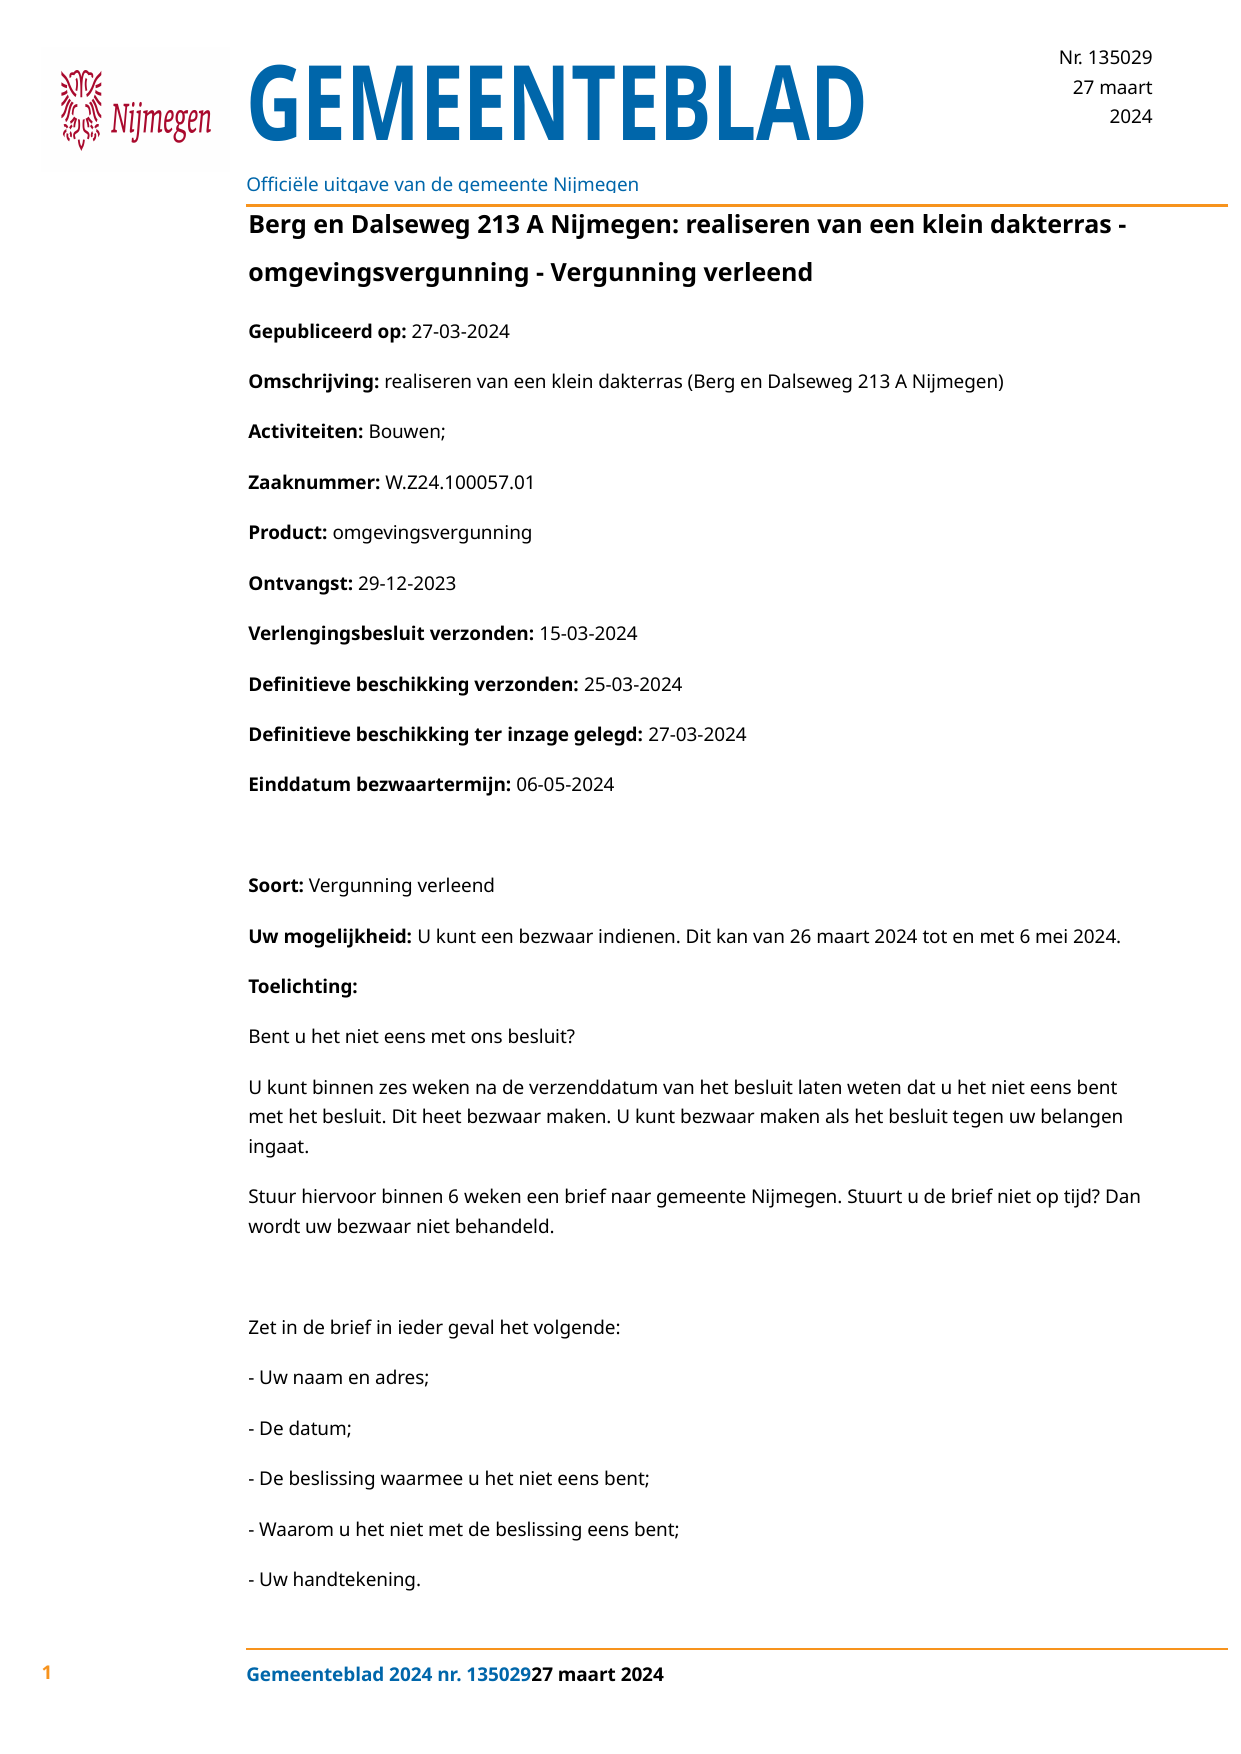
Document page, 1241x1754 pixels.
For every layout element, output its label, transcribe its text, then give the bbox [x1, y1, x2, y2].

text - Uw naam en adres; [248, 1364, 1152, 1390]
text Definitieve beschikking verzonden: 25-03-2024 [248, 671, 1152, 697]
text Stuur hiervoor binnen 6 weken een brief naar gemeente Nijmegen. Stuurt u de brief niet op tijd? Dan wordt uw bezwaar niet behandeld. [248, 1184, 1152, 1239]
text Product: omgevingsvergunning [248, 519, 1152, 545]
text Verlengingsbesluit verzonden: 15-03-2024 [248, 620, 1152, 646]
text - De datum; [248, 1415, 1152, 1441]
text U kunt binnen zes weken na de verzenddatum van het besluit laten weten dat u het niet eens bent met het besluit. Dit heet bezwaar maken. U kunt bezwaar maken als het besluit tegen uw belangen ingaat. [248, 1074, 1152, 1159]
text Soort: Vergunning verleend [248, 872, 1152, 898]
picture [41, 47, 231, 172]
text Zaaknummer: W.Z24.100057.01 [248, 469, 1152, 495]
text Gepubliceerd op: 27-03-2024 [248, 318, 1152, 344]
text Omschrijving: realiseren van een klein dakterras (Berg en Dalseweg 213 A Nijmegen) [248, 368, 1152, 394]
text - Waarom u het niet met de beslissing eens bent; [248, 1516, 1152, 1542]
text Bent u het niet eens met ons besluit? [248, 1024, 1152, 1049]
text - Uw handtekening. [248, 1566, 1152, 1592]
text Zet in de brief in ieder geval het volgende: [248, 1314, 1152, 1340]
text Uw mogelijkheid: U kunt een bezwaar indienen. Dit kan van 26 maart 2024 tot en met 6 mei 2024. [248, 923, 1152, 949]
text Ontvangst: 29-12-2023 [248, 570, 1152, 596]
text Berg en Dalseweg 213 A Nijmegen: realiseren van een klein dakterras - omgevingsvergunning - Vergunning verleend [248, 207, 1152, 288]
text Definitieve beschikking ter inzage gelegd: 27-03-2024 [248, 721, 1152, 747]
text - De beslissing waarmee u het niet eens bent; [248, 1465, 1152, 1491]
text Toelichting: [248, 973, 1152, 999]
text Einddatum bezwaartermijn: 06-05-2024 [248, 772, 1152, 797]
text Activiteiten: Bouwen; [248, 419, 1152, 444]
